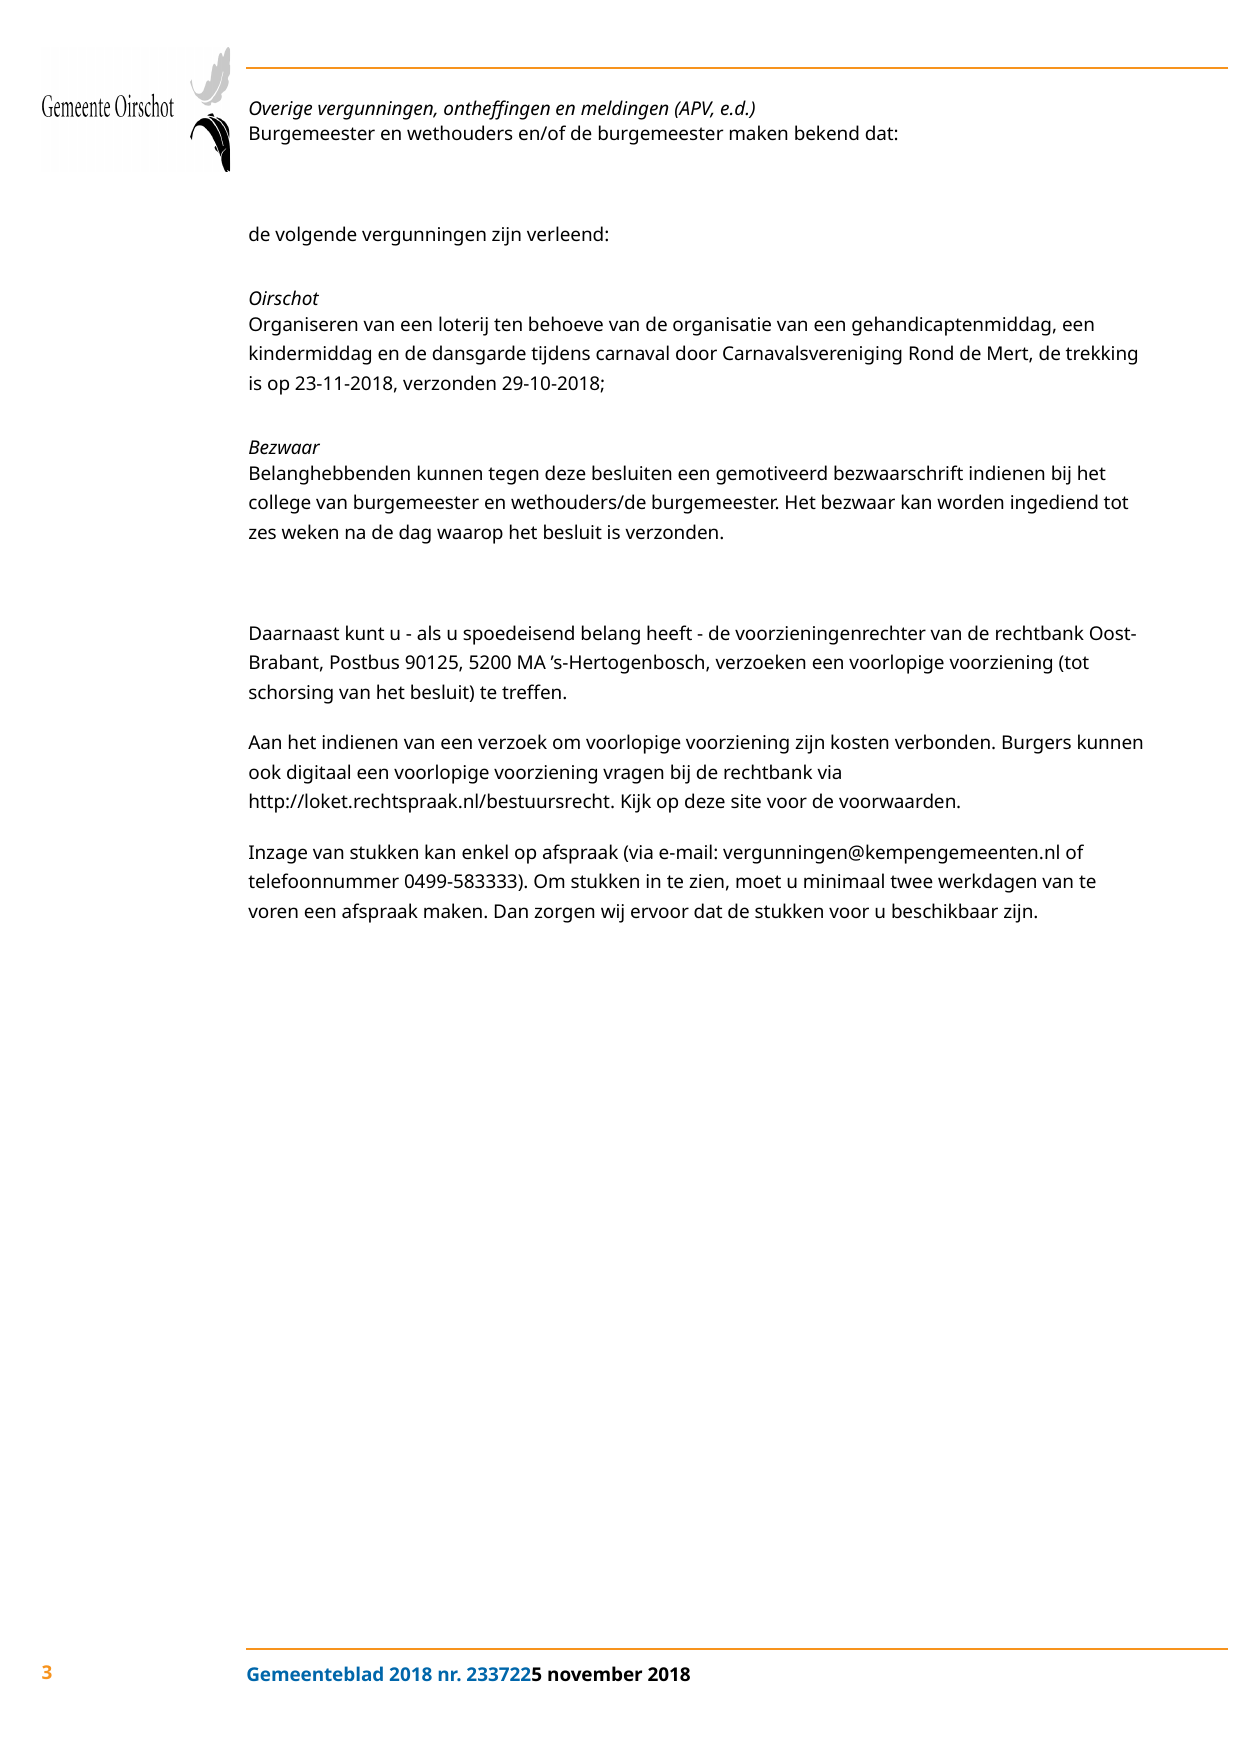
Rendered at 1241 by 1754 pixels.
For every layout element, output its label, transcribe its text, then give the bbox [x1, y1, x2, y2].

text Daarnaast kunt u - als u spoedeisend belang heeft - de voorzieningenrechter van de rechtbank Oost-Brabant, Postbus 90125, 5200 MA ’s-Hertogenbosch, verzoeken een voorlopige voorziening (tot schorsing van het besluit) te treffen. [248, 620, 1152, 705]
text de volgende vergunningen zijn verleend: [248, 221, 1152, 247]
text Belanghebbenden kunnen tegen deze besluiten een gemotiveerd bezwaarschrift indienen bij het college van burgemeester en wethouders/de burgemeester. Het bezwaar kan worden ingediend tot zes weken na de dag waarop het besluit is verzonden. [248, 460, 1152, 545]
text Aan het indienen van een verzoek om voorlopige voorziening zijn kosten verbonden. Burgers kunnen ook digitaal een voorlopige voorziening vragen bij de rechtbank via http://loket.rechtspraak.nl/bestuursrecht. Kijk op deze site voor de voorwaarden. [248, 729, 1152, 814]
text Organiseren van een loterij ten behoeve van de organisatie van een gehandicaptenmiddag, een kindermiddag en de dansgarde tijdens carnaval door Carnavalsvereniging Rond de Mert, de trekking is op 23-11-2018, verzonden 29-10-2018; [248, 311, 1152, 396]
text Oirschot [248, 285, 1152, 311]
text Burgemeester en wethouders en/of de burgemeester maken bekend dat: [248, 121, 1152, 146]
text Overige vergunningen, ontheffingen en meldingen (APV, e.d.) [248, 95, 1152, 121]
text Inzage van stukken kan enkel op afspraak (via e-mail: vergunningen@kempengemeenten.nl of telefoonnummer 0499-583333). Om stukken in te zien, moet u minimaal twee werkdagen van te voren een afspraak maken. Dan zorgen wij ervoor dat de stukken voor u beschikbaar zijn. [248, 839, 1152, 924]
picture [41, 47, 231, 172]
text Bezwaar [248, 434, 1152, 460]
